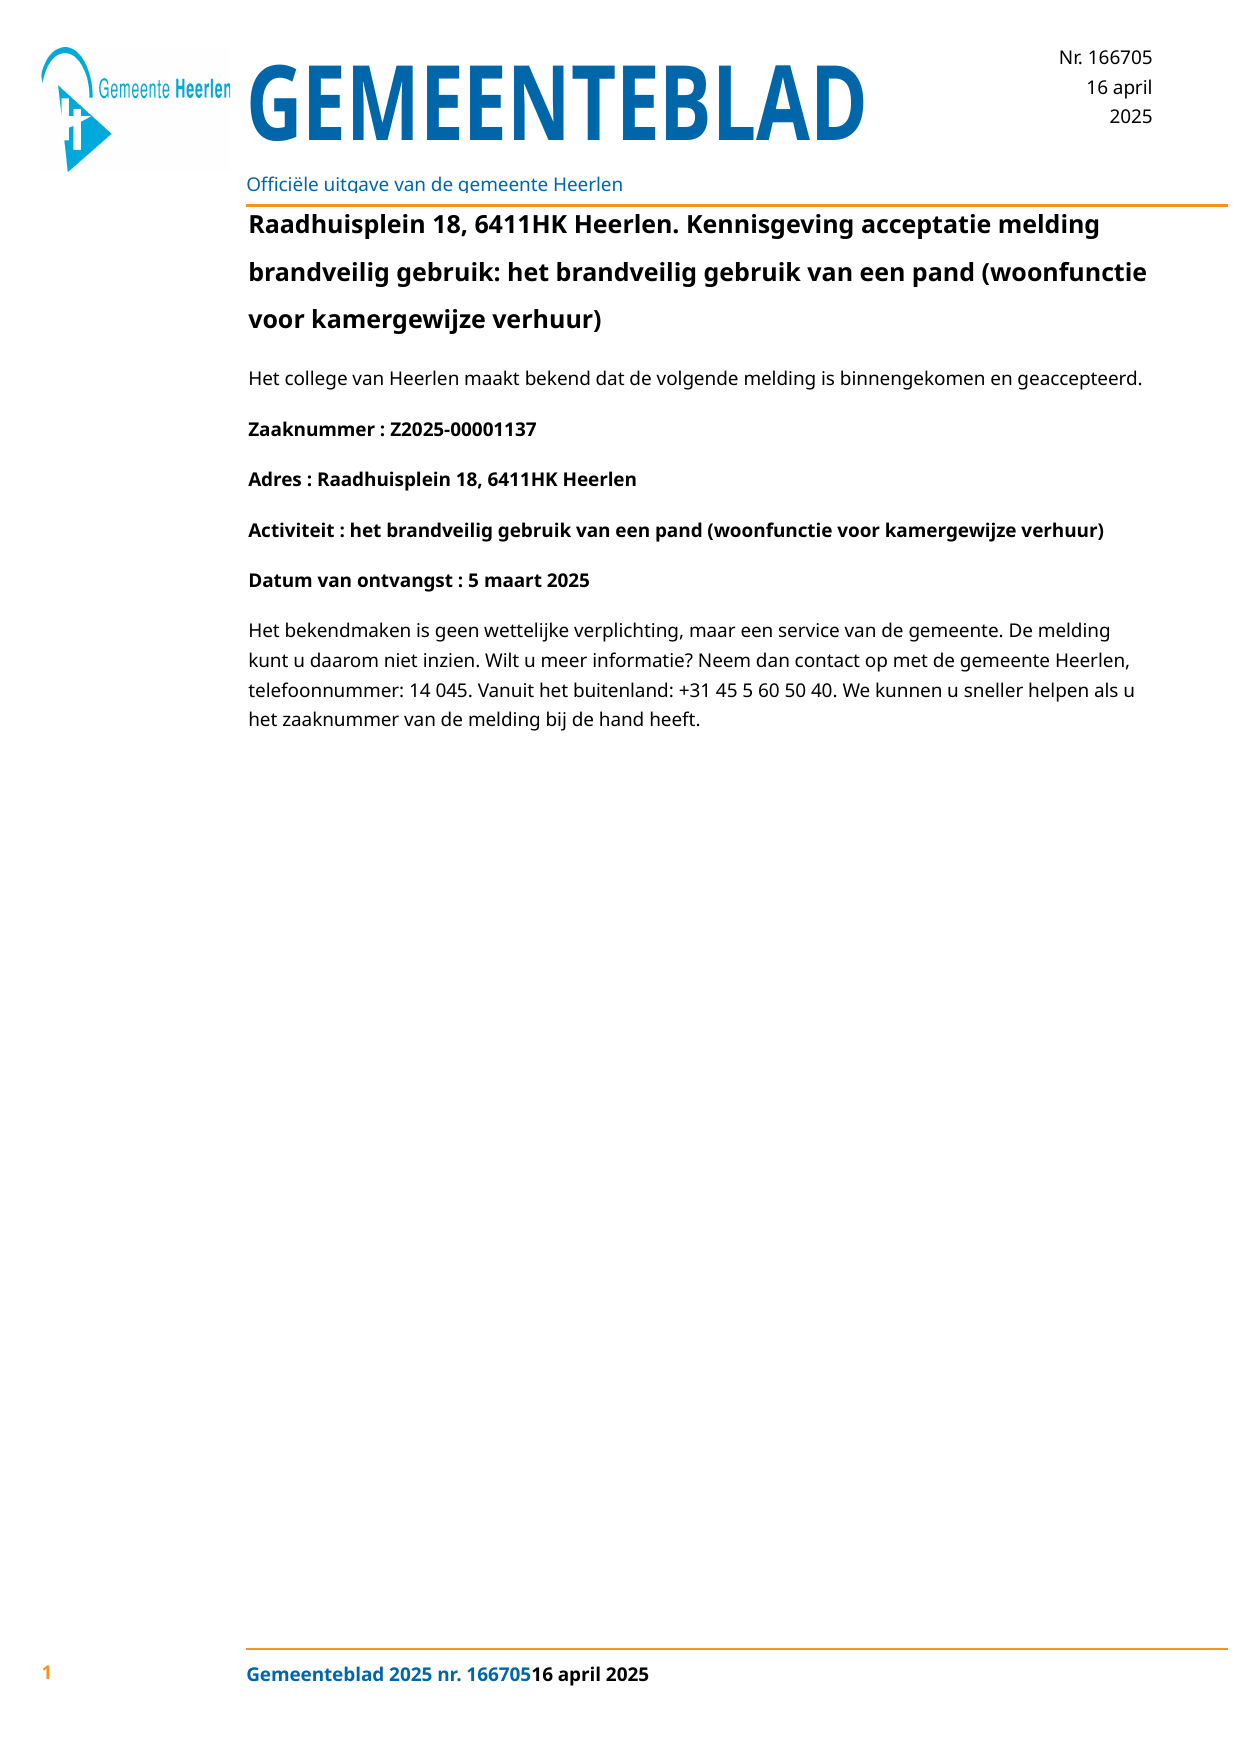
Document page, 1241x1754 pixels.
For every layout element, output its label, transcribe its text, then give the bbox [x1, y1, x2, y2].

text Raadhuisplein 18, 6411HK Heerlen. Kennisgeving acceptatie melding brandveilig gebruik: het brandveilig gebruik van een pand (woonfunctie voor kamergewijze verhuur) [248, 207, 1152, 336]
text Adres : Raadhuisplein 18, 6411HK Heerlen [248, 466, 1152, 492]
text Datum van ontvangst : 5 maart 2025 [248, 567, 1152, 593]
picture [41, 47, 231, 172]
text Het college van Heerlen maakt bekend dat de volgende melding is binnengekomen en geaccepteerd. [248, 366, 1152, 391]
text Zaaknummer : Z2025-00001137 [248, 416, 1152, 442]
text Het bekendmaken is geen wettelijke verplichting, maar een service van de gemeente. De melding kunt u daarom niet inzien. Wilt u meer informatie? Neem dan contact op met de gemeente Heerlen, telefoonnummer: 14 045. Vanuit het buitenland: +31 45 5 60 50 40. We kunnen u sneller helpen als u het zaaknummer van de melding bij de hand heeft. [248, 618, 1152, 732]
text Activiteit : het brandveilig gebruik van een pand (woonfunctie voor kamergewijze verhuur) [248, 517, 1152, 542]
picture [41, 47, 59, 70]
